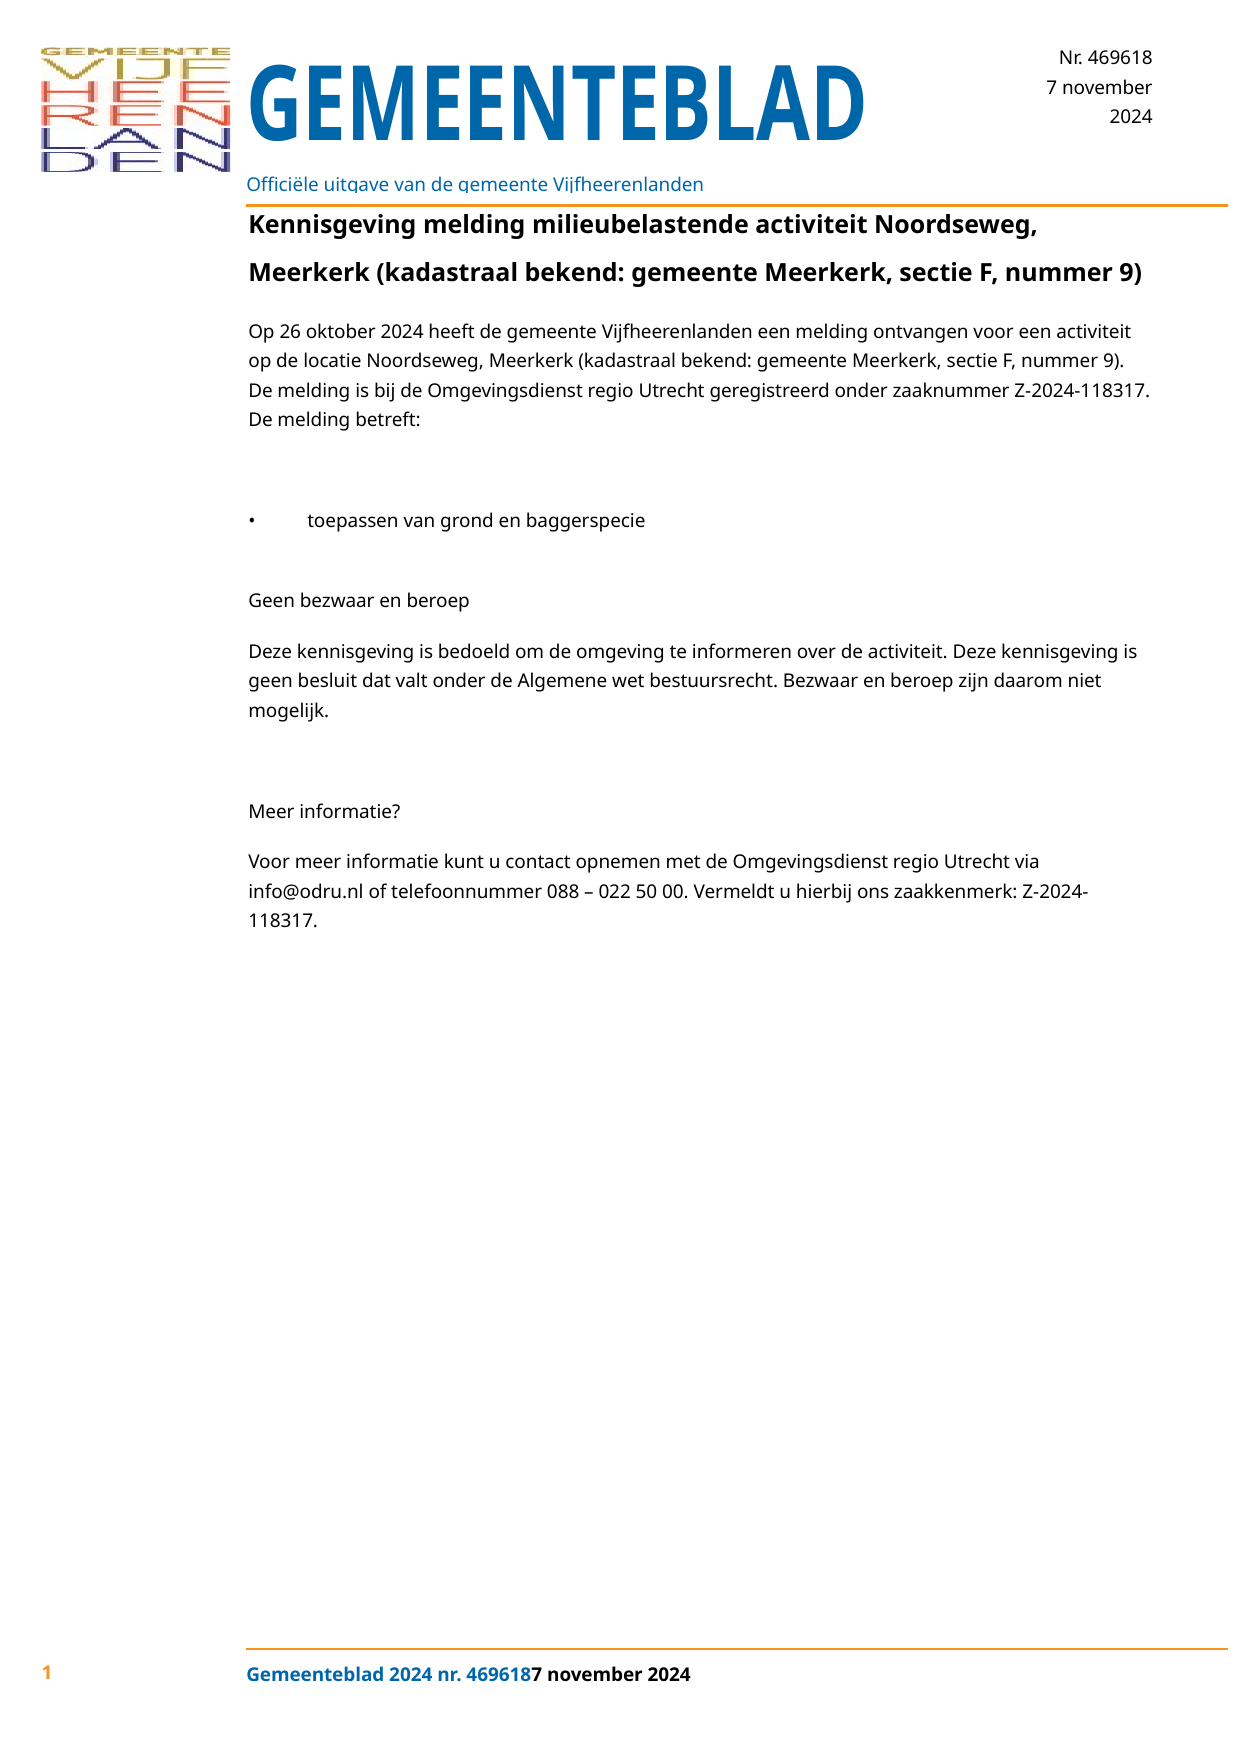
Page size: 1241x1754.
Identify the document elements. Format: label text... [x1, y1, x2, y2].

text Op 26 oktober 2024 heeft de gemeente Vijfheerenlanden een melding ontvangen voor een activiteit op de locatie Noordseweg, Meerkerk (kadastraal bekend: gemeente Meerkerk, sectie F, nummer 9). De melding is bij de Omgevingsdienst regio Utrecht geregistreerd onder zaaknummer Z-2024-118317. De melding betreft: [248, 318, 1152, 432]
text Meer informatie? [248, 798, 1152, 824]
list toepassen van grond en baggerspecie [248, 507, 1152, 533]
text Kennisgeving melding milieubelastende activiteit Noordseweg, Meerkerk (kadastraal bekend: gemeente Meerkerk, sectie F, nummer 9) [248, 207, 1152, 288]
picture [41, 47, 231, 172]
text Geen bezwaar en beroep [248, 587, 1152, 613]
text Voor meer informatie kunt u contact opnemen met de Omgevingsdienst regio Utrecht via info@odru.nl of telefoonnummer 088 – 022 50 00. Vermeldt u hierbij ons zaakkenmerk: Z-2024-118317. [248, 848, 1152, 933]
text Deze kennisgeving is bedoeld om de omgeving te informeren over de activiteit. Deze kennisgeving is geen besluit dat valt onder de Algemene wet bestuursrecht. Bezwaar en beroep zijn daarom niet mogelijk. [248, 638, 1152, 723]
